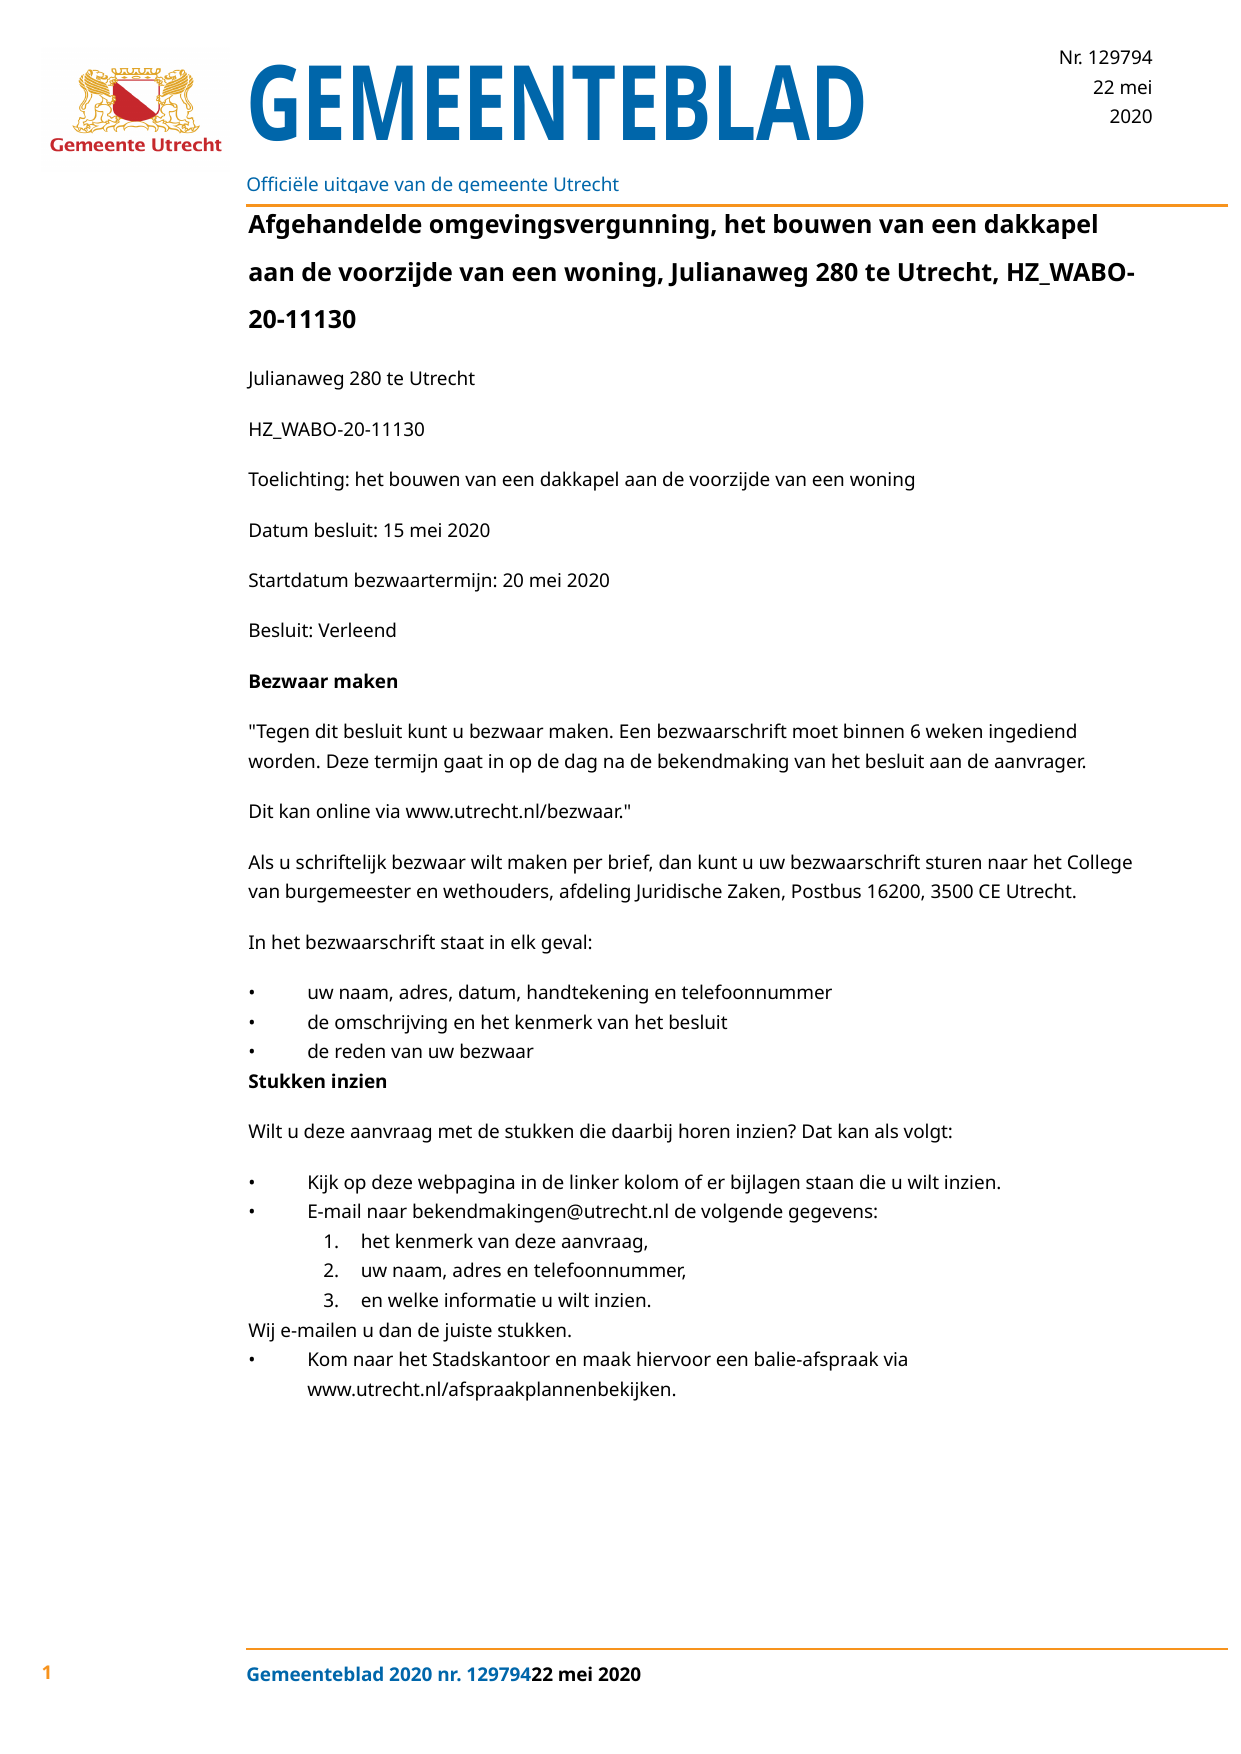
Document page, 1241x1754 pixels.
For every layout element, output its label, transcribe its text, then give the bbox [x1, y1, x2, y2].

text Dit kan online via www.utrecht.nl/bezwaar." [248, 798, 1152, 824]
list Kijk op deze webpagina in de linker kolom of er bijlagen staan die u wilt inzien. [248, 1169, 1152, 1194]
list de omschrijving en het kenmerk van het besluit [248, 1009, 1152, 1034]
picture [41, 47, 231, 172]
text Datum besluit: 15 mei 2020 [248, 517, 1152, 542]
text HZ_WABO-20-11130 [248, 416, 1152, 442]
list en welke informatie u wilt inzien. [323, 1287, 1152, 1313]
list Kom naar het Stadskantoor en maak hiervoor een balie-afspraak via www.utrecht.nl/afspraakplannenbekijken. [248, 1346, 1152, 1402]
text Wilt u deze aanvraag met de stukken die daarbij horen inzien? Dat kan als volgt: [248, 1118, 1152, 1144]
list E-mail naar bekendmakingen@utrecht.nl de volgende gegevens: [248, 1198, 1152, 1224]
text Toelichting: het bouwen van een dakkapel aan de voorzijde van een woning [248, 466, 1152, 492]
text Startdatum bezwaartermijn: 20 mei 2020 [248, 567, 1152, 593]
list uw naam, adres en telefoonnummer, [323, 1258, 1152, 1283]
text Julianaweg 280 te Utrecht [248, 366, 1152, 391]
list het kenmerk van deze aanvraag, [323, 1228, 1152, 1254]
text In het bezwaarschrift staat in elk geval: [248, 929, 1152, 954]
text Afgehandelde omgevingsvergunning, het bouwen van een dakkapel aan de voorzijde van een woning, Julianaweg 280 te Utrecht, HZ_WABO-20-11130 [248, 207, 1152, 336]
text "Tegen dit besluit kunt u bezwaar maken. Een bezwaarschrift moet binnen 6 weken ingediend worden. Deze termijn gaat in op de dag na de bekendmaking van het besluit aan de aanvrager. [248, 718, 1152, 774]
text Besluit: Verleend [248, 618, 1152, 643]
list uw naam, adres, datum, handtekening en telefoonnummer [248, 979, 1152, 1005]
text Wij e-mailen u dan de juiste stukken. [248, 1317, 1152, 1342]
text Als u schriftelijk bezwaar wilt maken per brief, dan kunt u uw bezwaarschrift sturen naar het College van burgemeester en wethouders, afdeling Juridische Zaken, Postbus 16200, 3500 CE Utrecht. [248, 849, 1152, 904]
text Stukken inzien [248, 1068, 1152, 1094]
list de reden van uw bezwaar [248, 1038, 1152, 1064]
text Bezwaar maken [248, 668, 1152, 694]
